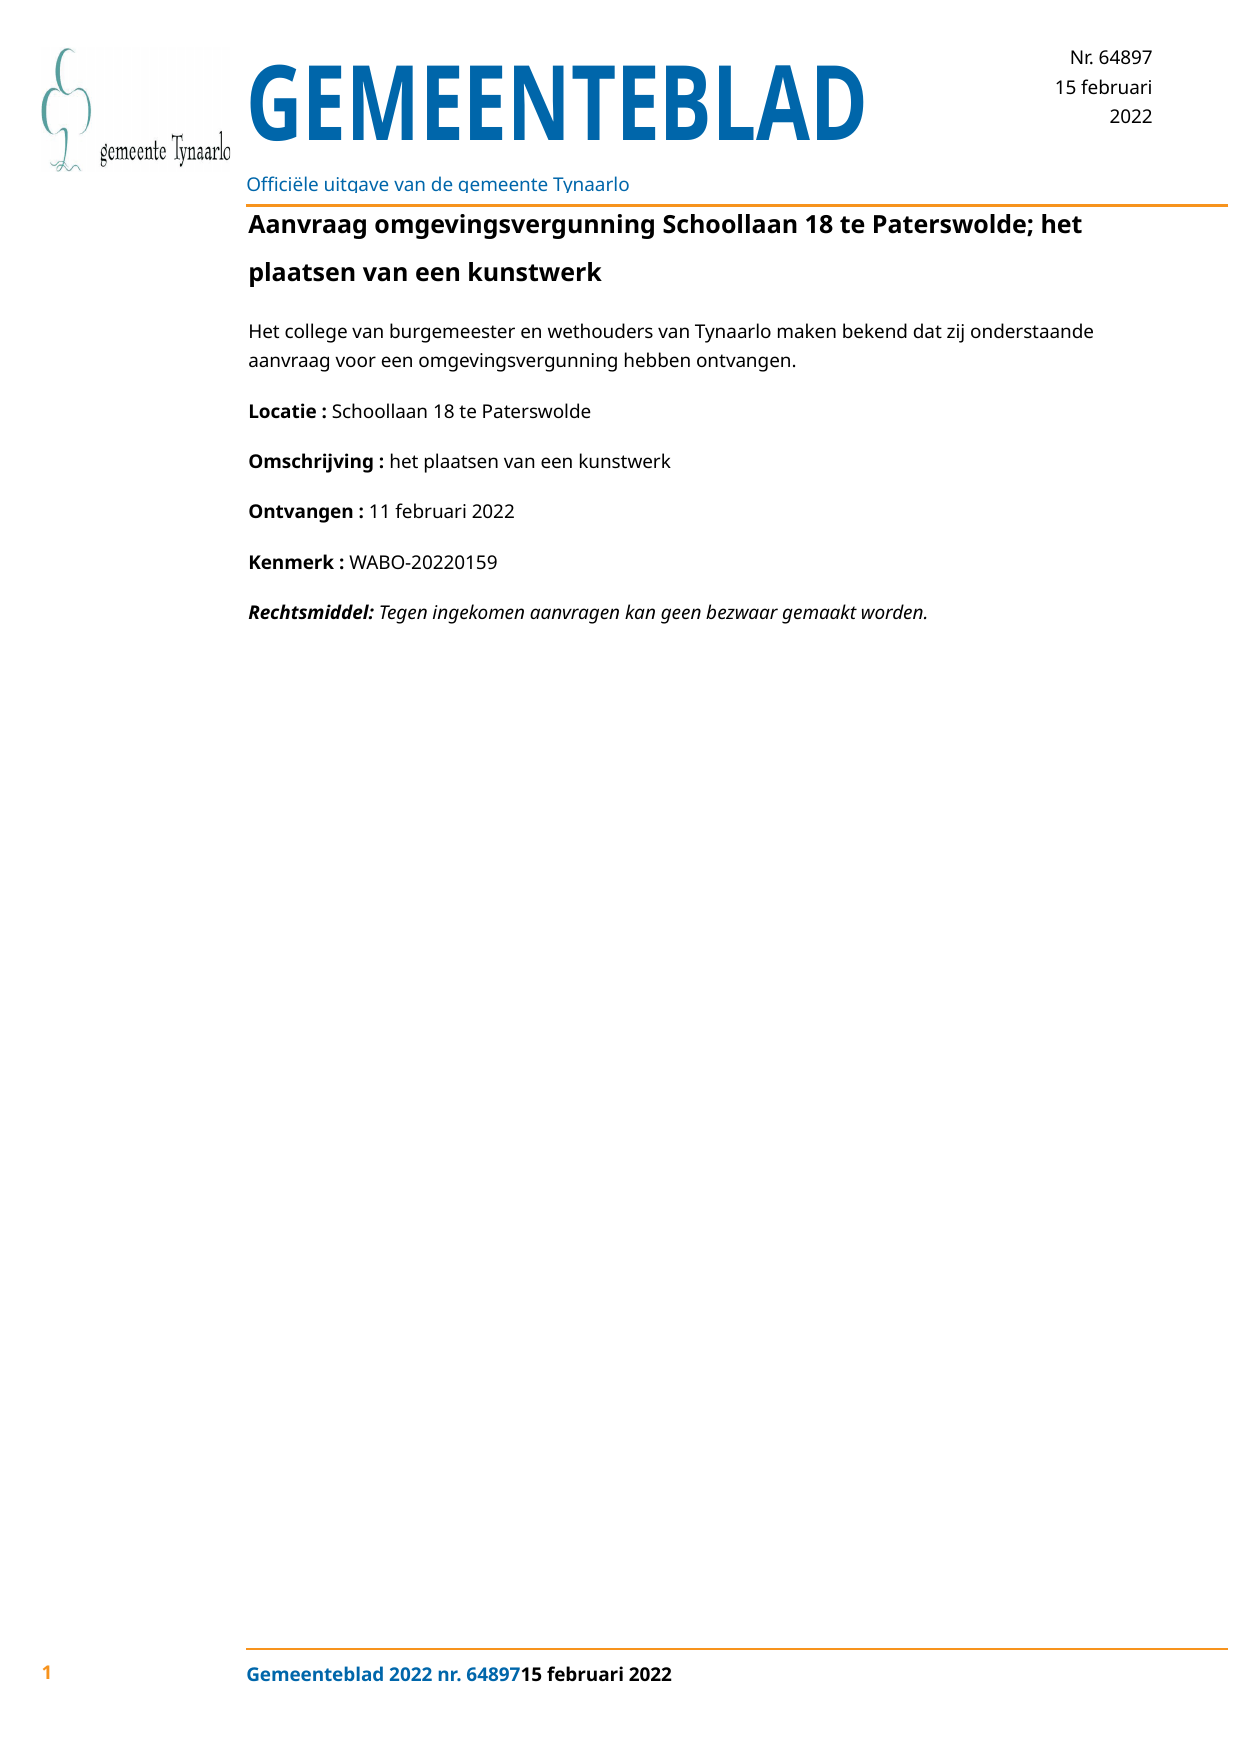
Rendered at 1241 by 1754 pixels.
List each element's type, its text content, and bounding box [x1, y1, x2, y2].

text Omschrijving : het plaatsen van een kunstwerk [248, 448, 1152, 474]
text Aanvraag omgevingsvergunning Schoollaan 18 te Paterswolde; het plaatsen van een kunstwerk [248, 207, 1152, 288]
picture [41, 47, 231, 172]
text Kenmerk : WABO-20220159 [248, 549, 1152, 575]
text Rechtsmiddel: Tegen ingekomen aanvragen kan geen bezwaar gemaakt worden. [248, 599, 1152, 625]
text Ontvangen : 11 februari 2022 [248, 499, 1152, 524]
text Het college van burgemeester en wethouders van Tynaarlo maken bekend dat zij onderstaande aanvraag voor een omgevingsvergunning hebben ontvangen. [248, 318, 1152, 373]
text Locatie : Schoollaan 18 te Paterswolde [248, 398, 1152, 424]
